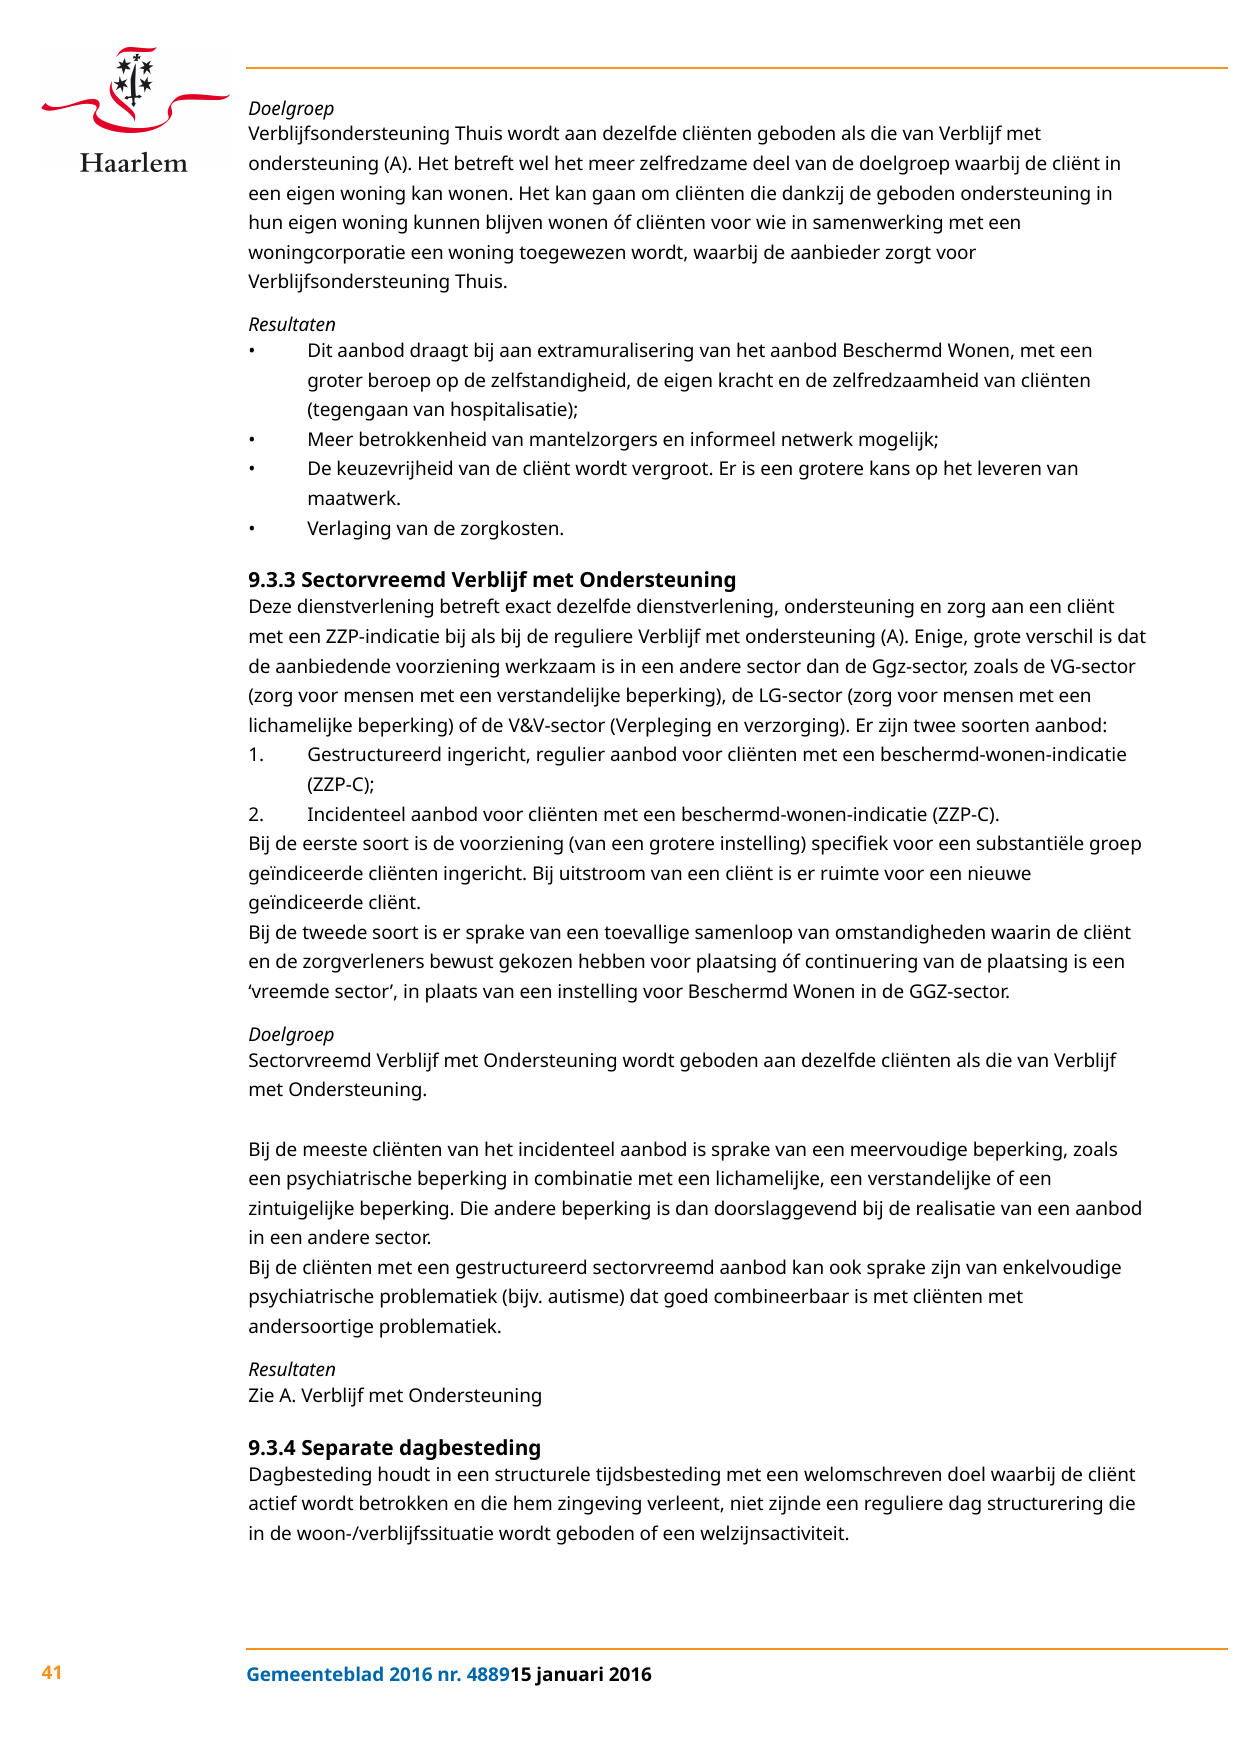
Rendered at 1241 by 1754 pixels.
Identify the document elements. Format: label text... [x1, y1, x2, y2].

text Zie A. Verblijf met Ondersteuning [248, 1382, 1152, 1408]
list Meer betrokkenheid van mantelzorgers en informeel netwerk mogelijk; [248, 426, 1152, 452]
text Verblijfsondersteuning Thuis wordt aan dezelfde cliënten geboden als die van Verblijf met ondersteuning (A). Het betreft wel het meer zelfredzame deel van de doelgroep waarbij de cliënt in een eigen woning kan wonen. Het kan gaan om cliënten die dankzij de geboden ondersteuning in hun eigen woning kunnen blijven wonen óf cliënten voor wie in samenwerking met een woningcorporatie een woning toegewezen wordt, waarbij de aanbieder zorgt voor Verblijfsondersteuning Thuis. [248, 121, 1152, 294]
text Deze dienstverlening betreft exact dezelfde dienstverlening, ondersteuning en zorg aan een cliënt met een ZZP-indicatie bij als bij de reguliere Verblijf met ondersteuning (A). Enige, grote verschil is dat de aanbiedende voorziening werkzaam is in een andere sector dan de Ggz-sector, zoals de VG-sector (zorg voor mensen met een verstandelijke beperking), de LG-sector (zorg voor mensen met een lichamelijke beperking) of de V&V-sector (Verpleging en verzorging). Er zijn twee soorten aanbod: [248, 594, 1152, 738]
text Bij de meeste cliënten van het incidenteel aanbod is sprake van een meervoudige beperking, zoals een psychiatrische beperking in combinatie met een lichamelijke, een verstandelijke of een zintuigelijke beperking. Die andere beperking is dan doorslaggevend bij de realisatie van een aanbod in een andere sector. [248, 1136, 1152, 1250]
list Incidenteel aanbod voor cliënten met een beschermd-wonen-indicatie (ZZP-C). [248, 801, 1152, 826]
text Dagbesteding houdt in een structurele tijdsbesteding met een welomschreven doel waarbij de cliënt actief wordt betrokken en die hem zingeving verleent, niet zijnde een reguliere dag structurering die in de woon-/verblijfssituatie wordt geboden of een welzijnsactiviteit. [248, 1461, 1152, 1546]
text Bij de eerste soort is de voorziening (van een grotere instelling) specifiek voor een substantiële groep geïndiceerde cliënten ingericht. Bij uitstroom van een cliënt is er ruimte voor een nieuwe geïndiceerde cliënt. [248, 830, 1152, 915]
text Sectorvreemd Verblijf met Ondersteuning wordt geboden aan dezelfde cliënten als die van Verblijf met Ondersteuning. [248, 1047, 1152, 1102]
text Doelgroep [248, 95, 1152, 121]
text Bij de tweede soort is er sprake van een toevallige samenloop van omstandigheden waarin de cliënt en de zorgverleners bewust gekozen hebben voor plaatsing óf continuering van de plaatsing is een ‘vreemde sector’, in plaats van een instelling voor Beschermd Wonen in de GGZ-sector. [248, 919, 1152, 1004]
text Doelgroep [248, 1021, 1152, 1047]
text Resultaten [248, 1356, 1152, 1382]
picture [41, 47, 231, 172]
text Bij de cliënten met een gestructureerd sectorvreemd aanbod kan ook sprake zijn van enkelvoudige psychiatrische problematiek (bijv. autisme) dat goed combineerbaar is met cliënten met andersoortige problematiek. [248, 1254, 1152, 1339]
list Gestructureerd ingericht, regulier aanbod voor cliënten met een beschermd-wonen-indicatie (ZZP-C); [248, 742, 1152, 797]
list Dit aanbod draagt bij aan extramuralisering van het aanbod Beschermd Wonen, met een groter beroep op de zelfstandigheid, de eigen kracht en de zelfredzaamheid van cliënten (tegengaan van hospitalisatie); [248, 337, 1152, 422]
text Resultaten [248, 312, 1152, 337]
list Verlaging van de zorgkosten. [248, 515, 1152, 541]
text 9.3.4 Separate dagbesteding [248, 1433, 1152, 1461]
list De keuzevrijheid van de cliënt wordt vergroot. Er is een grotere kans op het leveren van maatwerk. [248, 456, 1152, 511]
text 9.3.3 Sectorvreemd Verblijf met Ondersteuning [248, 565, 1152, 594]
